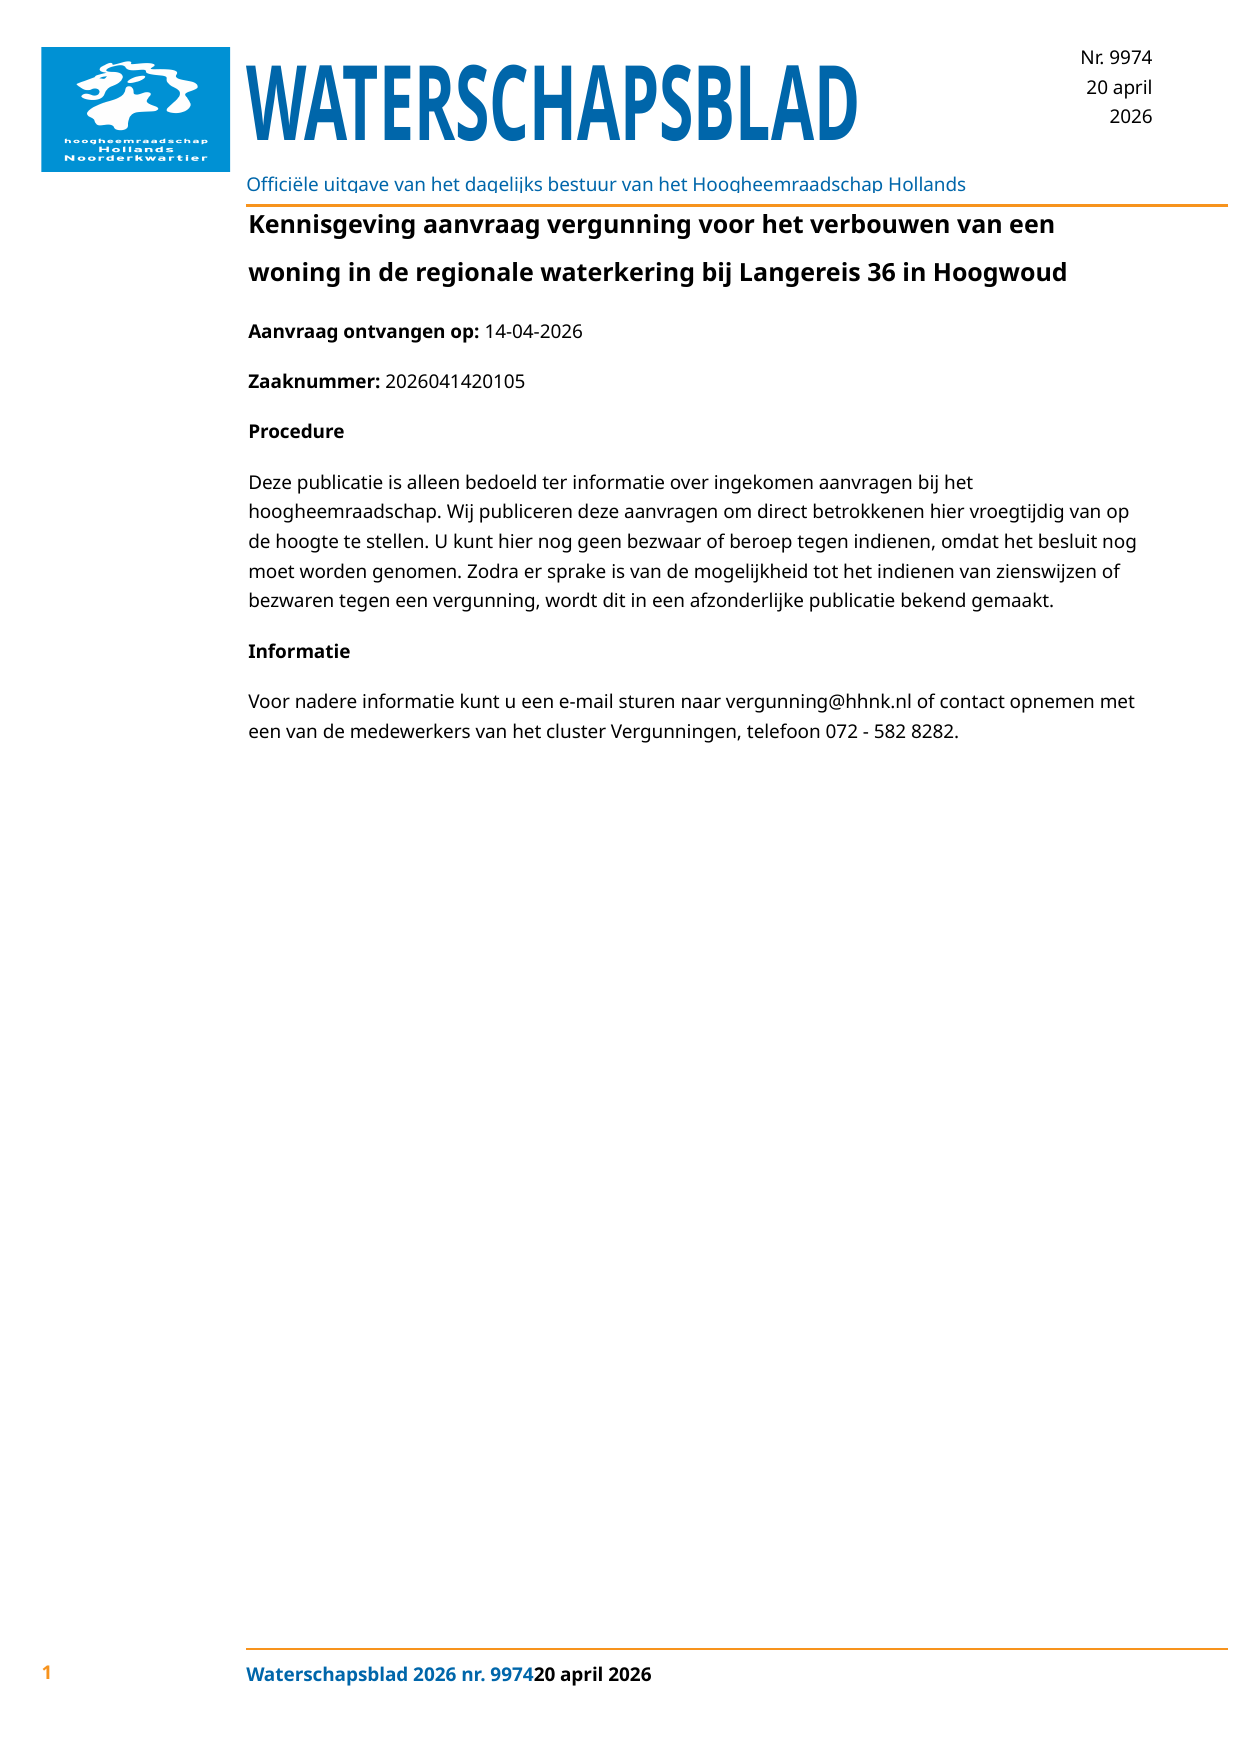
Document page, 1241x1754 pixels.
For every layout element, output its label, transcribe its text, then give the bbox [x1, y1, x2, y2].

picture [118, 62, 197, 112]
text Voor nadere informatie kunt u een e-mail sturen naar vergunning@hhnk.nl of contact opnemen met een van de medewerkers van het cluster Vergunningen, telefoon 072 - 582 8282. [248, 688, 1152, 744]
text Deze publicatie is alleen bedoeld ter informatie over ingekomen aanvragen bij het hoogheemraadschap. Wij publiceren deze aanvragen om direct betrokkenen hier vroegtijdig van op de hoogte te stellen. U kunt hier nog geen bezwaar of beroep tegen indienen, omdat het besluit nog moet worden genomen. Zodra er sprake is van de mogelijkheid tot het indienen van zienswijzen of bezwaren tegen een vergunning, wordt dit in een afzonderlijke publicatie bekend gemaakt. [248, 469, 1152, 613]
text Informatie [248, 638, 1152, 664]
picture [88, 87, 157, 130]
text Aanvraag ontvangen op: 14-04-2026 [248, 318, 1152, 344]
text Kennisgeving aanvraag vergunning voor het verbouwen van een woning in de regionale waterkering bij Langereis 36 in Hoogwoud [248, 207, 1152, 288]
text Zaaknummer: 2026041420105 [248, 368, 1152, 394]
text Procedure [248, 419, 1152, 444]
picture [129, 76, 144, 82]
picture [78, 64, 122, 99]
